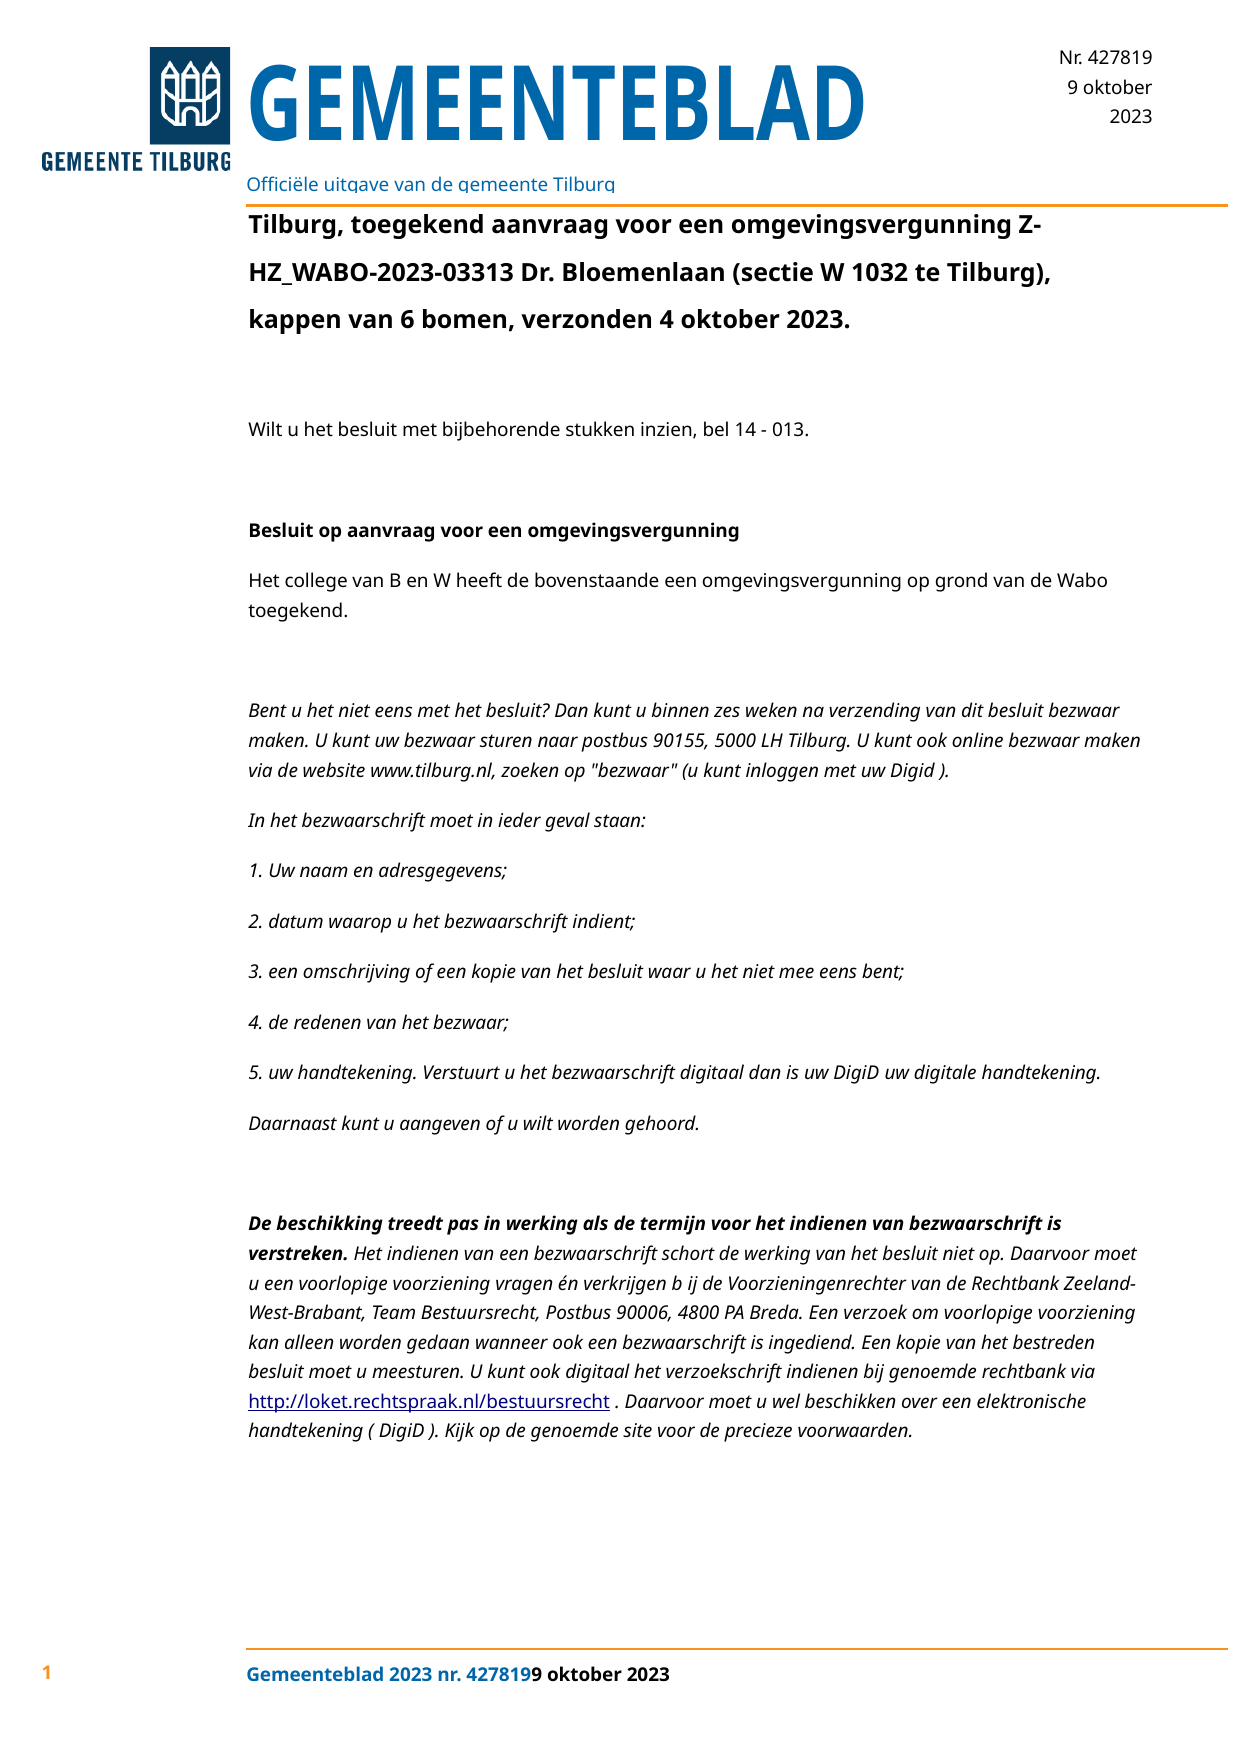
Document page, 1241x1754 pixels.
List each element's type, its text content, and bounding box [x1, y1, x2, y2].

text Het college van B en W heeft de bovenstaande een omgevingsvergunning op grond van de Wabo toegekend. [248, 567, 1152, 622]
text In het bezwaarschrift moet in ieder geval staan: [248, 807, 1152, 833]
text 4. de redenen van het bezwaar; [248, 1009, 1152, 1034]
text Bent u het niet eens met het besluit? Dan kunt u binnen zes weken na verzending van dit besluit bezwaar maken. U kunt uw bezwaar sturen naar postbus 90155, 5000 LH Tilburg. U kunt ook online bezwaar maken via de website www.tilburg.nl, zoeken op "bezwaar" (u kunt inloggen met uw Digid ). [248, 698, 1152, 782]
text Besluit op aanvraag voor een omgevingsvergunning [248, 517, 1152, 542]
picture [41, 47, 231, 172]
text De beschikking treedt pas in werking als de termijn voor het indienen van bezwaarschrift is verstreken. Het indienen van een bezwaarschrift schort de werking van het besluit niet op. Daarvoor moet u een voorlopige voorziening vragen én verkrijgen b ij de Voorzieningenrechter van de Rechtbank Zeeland-West-Brabant, Team Bestuursrecht, Postbus 90006, 4800 PA Breda. Een verzoek om voorlopige voorziening kan alleen worden gedaan wanneer ook een bezwaarschrift is ingediend. Een kopie van het bestreden besluit moet u meesturen. U kunt ook digitaal het verzoekschrift indienen bij genoemde rechtbank via http://loket.rechtspraak.nl/bestuursrecht . Daarvoor moet u wel beschikken over een elektronische handtekening ( DigiD ). Kijk op de genoemde site voor de precieze voorwaarden. [248, 1211, 1152, 1443]
text 5. uw handtekening. Verstuurt u het bezwaarschrift digitaal dan is uw DigiD uw digitale handtekening. [248, 1059, 1152, 1085]
text 3. een omschrijving of een kopie van het besluit waar u het niet mee eens bent; [248, 958, 1152, 984]
text Wilt u het besluit met bijbehorende stukken inzien, bel 14 - 013. [248, 416, 1152, 442]
text Daarnaast kunt u aangeven of u wilt worden gehoord. [248, 1110, 1152, 1135]
text 1. Uw naam en adresgegevens; [248, 858, 1152, 883]
text Tilburg, toegekend aanvraag voor een omgevingsvergunning Z-HZ_WABO-2023-03313 Dr. Bloemenlaan (sectie W 1032 te Tilburg), kappen van 6 bomen, verzonden 4 oktober 2023. [248, 207, 1152, 336]
text 2. datum waarop u het bezwaarschrift indient; [248, 908, 1152, 934]
